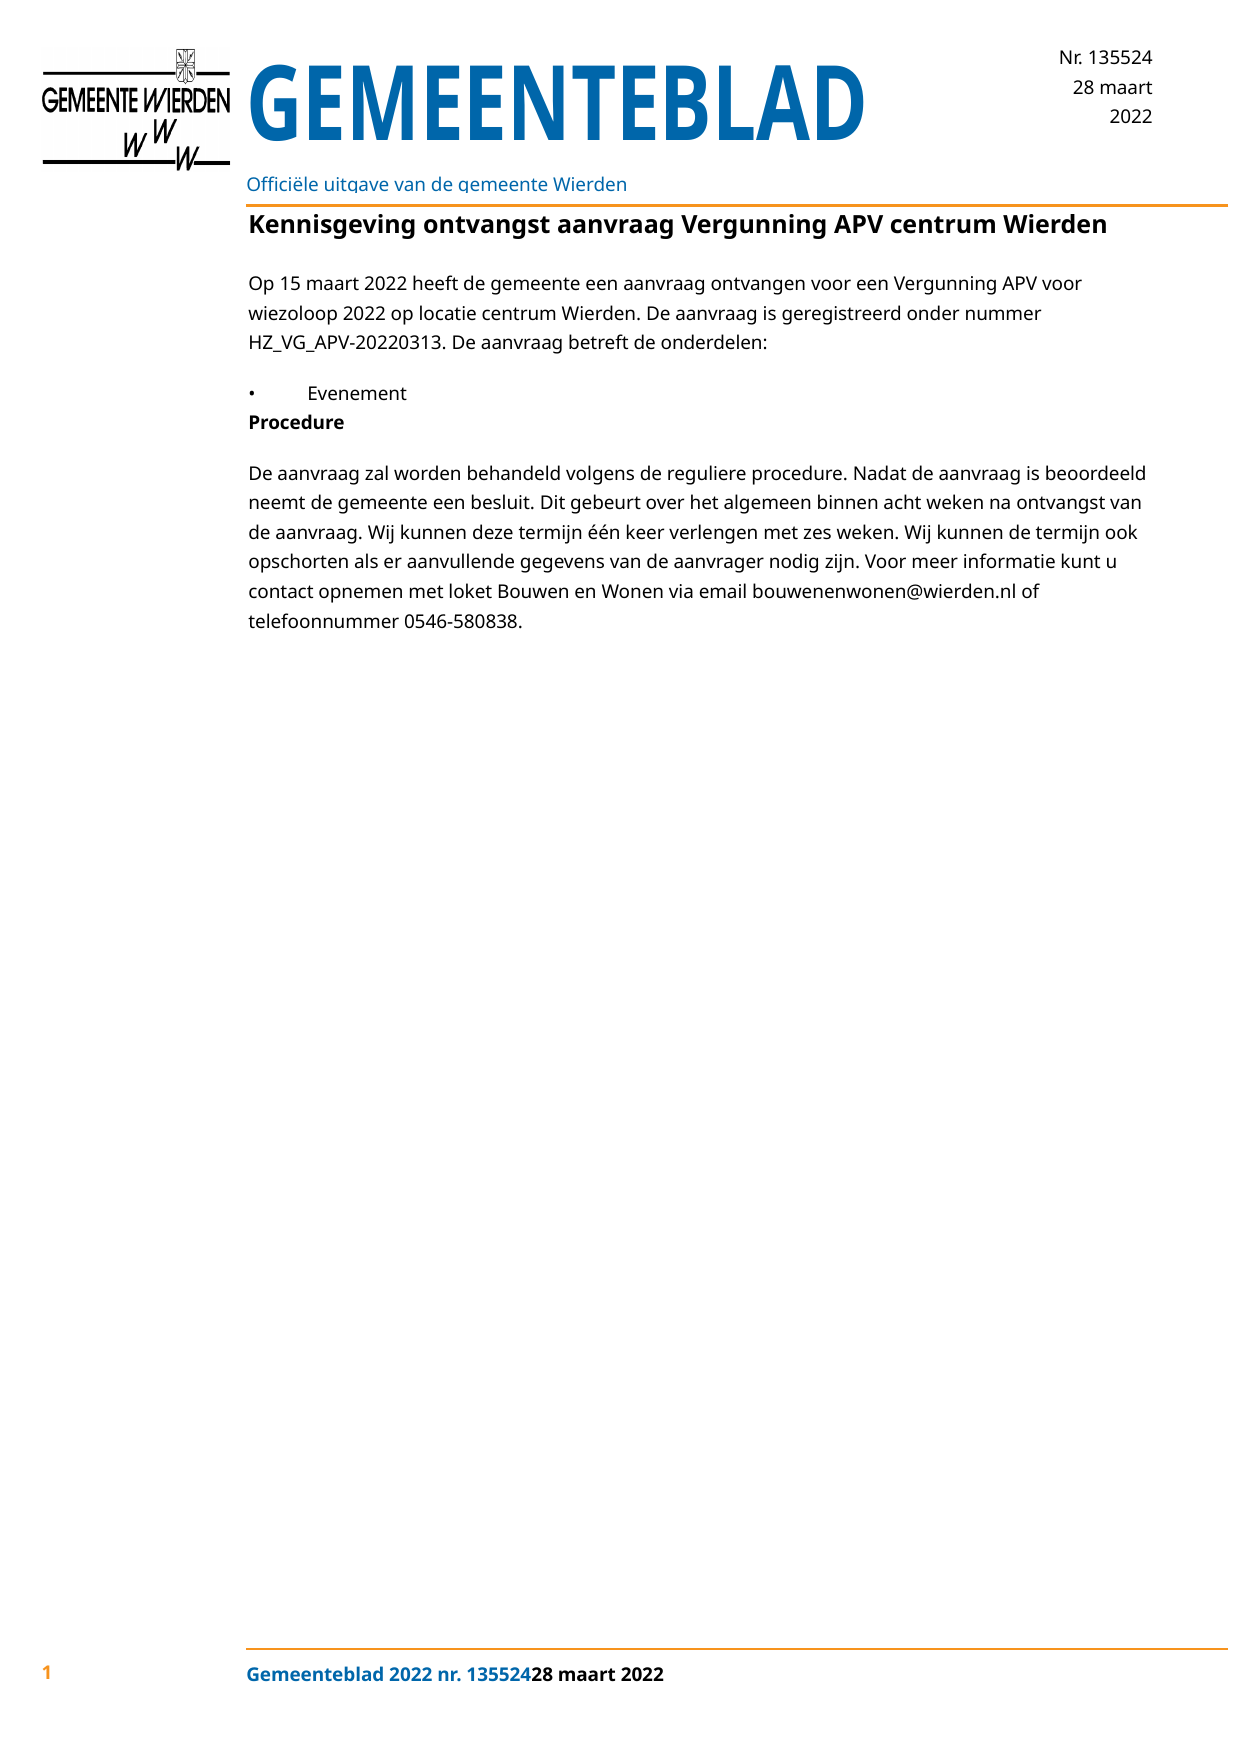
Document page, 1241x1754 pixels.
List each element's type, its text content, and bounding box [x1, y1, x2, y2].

list Evenement [248, 380, 1152, 406]
text De aanvraag zal worden behandeld volgens de reguliere procedure. Nadat de aanvraag is beoordeeld neemt de gemeente een besluit. Dit gebeurt over het algemeen binnen acht weken na ontvangst van de aanvraag. Wij kunnen deze termijn één keer verlengen met zes weken. Wij kunnen de termijn ook opschorten als er aanvullende gegevens van de aanvrager nodig zijn. Voor meer informatie kunt u contact opnemen met loket Bouwen en Wonen via email bouwenenwonen@wierden.nl of telefoonnummer 0546-580838. [248, 460, 1152, 633]
text Op 15 maart 2022 heeft de gemeente een aanvraag ontvangen voor een Vergunning APV voor wiezoloop 2022 op locatie centrum Wierden. De aanvraag is geregistreerd onder nummer HZ_VG_APV-20220313. De aanvraag betreft de onderdelen: [248, 270, 1152, 355]
picture [41, 47, 231, 172]
text Procedure [248, 409, 1152, 435]
text Kennisgeving ontvangst aanvraag Vergunning APV centrum Wierden [248, 207, 1152, 241]
